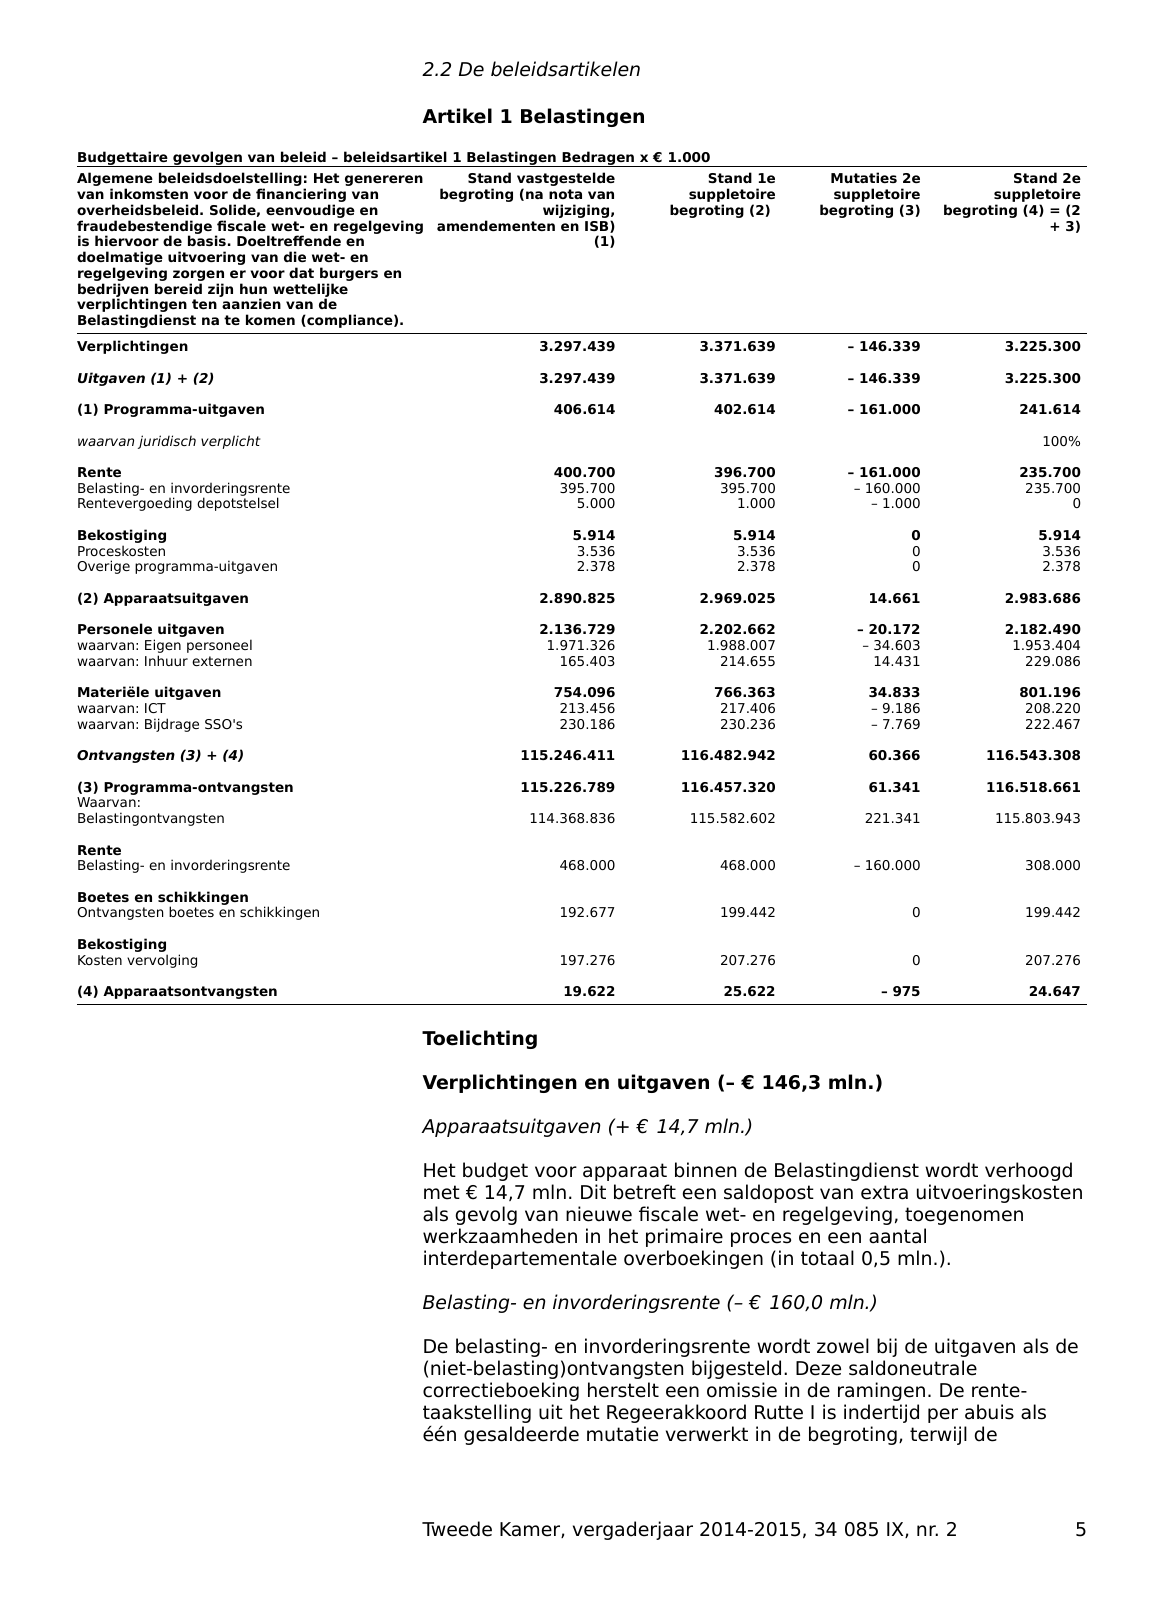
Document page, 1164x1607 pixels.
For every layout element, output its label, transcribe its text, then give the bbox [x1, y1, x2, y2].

table_cell 0 [781, 544, 926, 559]
table_cell 2.378 [621, 559, 781, 575]
table_cell [621, 764, 781, 779]
table_cell 207.276 [926, 953, 1087, 968]
table_cell Bekostiging [77, 528, 430, 543]
table_cell [781, 795, 926, 811]
table_cell [77, 386, 430, 402]
table_cell Belasting- en invorderingsrente [77, 858, 430, 874]
table_cell 801.196 [926, 685, 1087, 701]
table_cell Rente [77, 843, 430, 858]
table_cell waarvan: Inhuur externen [77, 654, 430, 669]
table_cell Rente [77, 465, 430, 481]
table_cell (2) Apparaatsuitgaven [77, 591, 430, 606]
table_cell 3.371.639 [621, 334, 781, 355]
table_cell 116.457.320 [621, 780, 781, 795]
table_cell 396.700 [621, 465, 781, 481]
table_cell 2.378 [430, 559, 621, 575]
table_cell [430, 575, 621, 591]
table_cell 2.378 [926, 559, 1087, 575]
table_cell 406.614 [430, 402, 621, 418]
table_cell Belasting- en invorderingsrente [77, 481, 430, 496]
table_cell Personele uitgaven [77, 622, 430, 638]
table_cell [621, 669, 781, 685]
table_cell [781, 764, 926, 779]
table_cell 230.236 [621, 717, 781, 732]
table_cell waarvan: Bijdrage SSO's [77, 717, 430, 732]
table_cell Ontvangsten (3) + (4) [77, 748, 430, 764]
table_cell Rentevergoeding depotstelsel [77, 496, 430, 512]
table_cell [430, 732, 621, 748]
table_cell 3.297.439 [430, 334, 621, 355]
table_cell [781, 937, 926, 952]
table_cell 222.467 [926, 717, 1087, 732]
table_cell 19.622 [430, 984, 621, 1004]
table_cell [430, 434, 621, 449]
table_cell 3.371.639 [621, 371, 781, 386]
table_cell [430, 827, 621, 842]
table_cell [926, 890, 1087, 905]
table_cell 241.614 [926, 402, 1087, 418]
table_cell [621, 386, 781, 402]
table_cell waarvan: Eigen personeel [77, 638, 430, 654]
table_cell [430, 874, 621, 889]
table_cell [430, 843, 621, 858]
table_cell [430, 968, 621, 984]
table_cell 229.086 [926, 654, 1087, 669]
table_cell [621, 355, 781, 371]
table_cell [781, 512, 926, 528]
table_cell 235.700 [926, 465, 1087, 481]
table_cell [430, 449, 621, 465]
table_cell 5.914 [430, 528, 621, 543]
table_cell – 20.172 [781, 622, 926, 638]
table_cell [926, 764, 1087, 779]
table_cell 2.890.825 [430, 591, 621, 606]
table_cell [781, 434, 926, 449]
table_cell [781, 606, 926, 622]
table_cell 754.096 [430, 685, 621, 701]
table_cell 116.543.308 [926, 748, 1087, 764]
table_cell – 160.000 [781, 481, 926, 496]
table_cell Verplichtingen [77, 334, 430, 355]
table_cell [926, 874, 1087, 889]
table_cell Materiële uitgaven [77, 685, 430, 701]
table_cell [926, 512, 1087, 528]
table_cell [781, 827, 926, 842]
table_cell 402.614 [621, 402, 781, 418]
table_cell [77, 418, 430, 433]
table_cell 1.988.007 [621, 638, 781, 654]
table_cell [430, 355, 621, 371]
table_cell [621, 937, 781, 952]
table_cell Mutaties 2e suppletoire begroting (3) [781, 167, 926, 333]
table_cell 1.971.326 [430, 638, 621, 654]
table_cell – 7.769 [781, 717, 926, 732]
table_cell [781, 968, 926, 984]
table_cell – 160.000 [781, 858, 926, 874]
table_cell [926, 669, 1087, 685]
table_cell 1.953.404 [926, 638, 1087, 654]
table_cell Stand 1e suppletoire begroting (2) [621, 167, 781, 333]
table_cell [781, 386, 926, 402]
table_cell [77, 968, 430, 984]
table_cell 214.655 [621, 654, 781, 669]
table_cell [926, 575, 1087, 591]
table_cell Ontvangsten boetes en schikkingen [77, 905, 430, 921]
table_cell – 9.186 [781, 701, 926, 717]
subtitle Artikel 1 Belastingen [422, 106, 1087, 128]
table_cell [430, 606, 621, 622]
table_cell 0 [781, 528, 926, 543]
table_cell 115.226.789 [430, 780, 621, 795]
table_cell [926, 795, 1087, 811]
table_cell Waarvan: [77, 795, 430, 811]
table_cell 235.700 [926, 481, 1087, 496]
table_cell [781, 669, 926, 685]
table_cell [781, 921, 926, 937]
table_cell Bekostiging [77, 937, 430, 952]
table_cell 199.442 [621, 905, 781, 921]
table_cell [926, 921, 1087, 937]
subtitle Apparaatsuitgaven (+ € 14,7 mln.) [422, 1116, 1087, 1138]
table_cell [926, 732, 1087, 748]
table_cell 115.803.943 [926, 811, 1087, 827]
table_cell 766.363 [621, 685, 781, 701]
table_cell waarvan juridisch verplicht [77, 434, 430, 449]
table_cell 115.246.411 [430, 748, 621, 764]
table_cell 0 [781, 953, 926, 968]
table_cell 0 [926, 496, 1087, 512]
table_cell 116.518.661 [926, 780, 1087, 795]
table_cell 230.186 [430, 717, 621, 732]
table_cell [77, 827, 430, 842]
text De belasting- en invorderingsrente wordt zowel bij de uitgaven als de (niet-belasting)ontvangsten bijgesteld. Deze saldoneutrale correctieboeking herstelt een omissie in de ramingen. De rente-taakstelling uit het Regeerakkoord Rutte I is indertijd per abuis als één gesaldeerde mutatie verwerkt in de begroting, terwijl de [422, 1336, 1087, 1446]
table_cell [77, 669, 430, 685]
table_cell Overige programma-uitgaven [77, 559, 430, 575]
table_cell 217.406 [621, 701, 781, 717]
table_cell 34.833 [781, 685, 926, 701]
table_cell [430, 764, 621, 779]
table_cell [430, 795, 621, 811]
table_cell 2.969.025 [621, 591, 781, 606]
table_cell 14.661 [781, 591, 926, 606]
table_cell 3.225.300 [926, 371, 1087, 386]
table_cell 2.182.490 [926, 622, 1087, 638]
table_cell – 146.339 [781, 334, 926, 355]
table_cell Proceskosten [77, 544, 430, 559]
table_cell waarvan: ICT [77, 701, 430, 717]
table_cell [77, 355, 430, 371]
table_cell 14.431 [781, 654, 926, 669]
table_cell [781, 874, 926, 889]
table_cell 60.366 [781, 748, 926, 764]
table_cell 25.622 [621, 984, 781, 1004]
table_cell [621, 921, 781, 937]
table_cell (4) Apparaatsontvangsten [77, 984, 430, 1004]
table_cell 115.582.602 [621, 811, 781, 827]
table_cell 395.700 [621, 481, 781, 496]
table_cell [621, 449, 781, 465]
table_cell [781, 890, 926, 905]
table_cell 2.983.686 [926, 591, 1087, 606]
table_cell [926, 449, 1087, 465]
table_cell [430, 937, 621, 952]
table_cell [621, 434, 781, 449]
table_cell [781, 575, 926, 591]
table_cell 116.482.942 [621, 748, 781, 764]
table_cell [926, 843, 1087, 858]
table_cell 114.368.836 [430, 811, 621, 827]
table_cell – 1.000 [781, 496, 926, 512]
table_cell [621, 827, 781, 842]
table_cell [926, 937, 1087, 952]
table_cell [926, 968, 1087, 984]
table_cell (1) Programma-uitgaven [77, 402, 430, 418]
table_cell [926, 386, 1087, 402]
table_cell 3.297.439 [430, 371, 621, 386]
table_cell 192.677 [430, 905, 621, 921]
table_cell [621, 843, 781, 858]
table_cell [621, 890, 781, 905]
subtitle Belasting- en invorderingsrente (– € 160,0 mln.) [422, 1292, 1087, 1314]
table_cell [77, 874, 430, 889]
table_cell 468.000 [621, 858, 781, 874]
table_cell – 975 [781, 984, 926, 1004]
table_cell 208.220 [926, 701, 1087, 717]
table_cell Algemene beleidsdoelstelling: Het genereren van inkomsten voor de financiering van overheidsbeleid. Solide, eenvoudige en fraudebestendige fiscale wet- en regelgeving is hiervoor de basis. Doeltreffende en doelmatige uitvoering van die wet- en regelgeving zorgen er voor dat burgers en bedrijven bereid zijn hun wettelijke verplichtingen ten aanzien van de Belastingdienst na te komen (compliance). [77, 167, 430, 333]
table_cell [621, 795, 781, 811]
table_cell – 161.000 [781, 465, 926, 481]
table_cell [621, 418, 781, 433]
table_cell [430, 418, 621, 433]
table_header Budgettaire gevolgen van beleid – beleidsartikel 1 Belastingen Bedragen x € 1.000 [77, 150, 1087, 166]
table_cell 100% [926, 434, 1087, 449]
text Het budget voor apparaat binnen de Belastingdienst wordt verhoogd met € 14,7 mln. Dit betreft een saldopost van extra uitvoeringskosten als gevolg van nieuwe fiscale wet- en regelgeving, toegenomen werkzaamheden in het primaire proces en een aantal interdepartementale overboekingen (in totaal 0,5 mln.). [422, 1160, 1087, 1270]
table_cell Boetes en schikkingen [77, 890, 430, 905]
table_cell 199.442 [926, 905, 1087, 921]
table_cell [781, 418, 926, 433]
table_cell [77, 575, 430, 591]
table_cell [621, 874, 781, 889]
table_cell 3.536 [430, 544, 621, 559]
table_cell 5.000 [430, 496, 621, 512]
table_cell 468.000 [430, 858, 621, 874]
table_cell 61.341 [781, 780, 926, 795]
table_cell – 146.339 [781, 371, 926, 386]
table_cell 0 [781, 559, 926, 575]
subtitle Verplichtingen en uitgaven (– € 146,3 mln.) [422, 1072, 1087, 1094]
table_cell [621, 732, 781, 748]
table_cell 3.536 [621, 544, 781, 559]
table_cell [926, 355, 1087, 371]
table_cell – 34.603 [781, 638, 926, 654]
table_cell [430, 386, 621, 402]
table_cell 3.536 [926, 544, 1087, 559]
table_cell 24.647 [926, 984, 1087, 1004]
table_cell [781, 843, 926, 858]
table_cell Stand vastgestelde begroting (na nota van wijziging, amendementen en ISB) (1) [430, 167, 621, 333]
table_cell – 161.000 [781, 402, 926, 418]
table_cell 400.700 [430, 465, 621, 481]
table_cell [430, 921, 621, 937]
table_cell Kosten vervolging [77, 953, 430, 968]
table_cell [621, 968, 781, 984]
table_cell 221.341 [781, 811, 926, 827]
table_cell [77, 732, 430, 748]
table_cell Belastingontvangsten [77, 811, 430, 827]
subtitle 2.2 De beleidsartikelen [422, 59, 1087, 81]
table_cell (3) Programma-ontvangsten [77, 780, 430, 795]
table_cell [781, 449, 926, 465]
table_cell 165.403 [430, 654, 621, 669]
table_cell 1.000 [621, 496, 781, 512]
table_cell [430, 890, 621, 905]
table_cell [77, 449, 430, 465]
table_cell [77, 512, 430, 528]
table_cell 395.700 [430, 481, 621, 496]
table_cell 197.276 [430, 953, 621, 968]
table_cell 213.456 [430, 701, 621, 717]
table_cell 5.914 [621, 528, 781, 543]
table_cell [926, 418, 1087, 433]
table_cell [77, 764, 430, 779]
table_cell [430, 669, 621, 685]
table_cell [926, 606, 1087, 622]
table_cell [77, 921, 430, 937]
table_cell [926, 827, 1087, 842]
table_cell 207.276 [621, 953, 781, 968]
table_cell [77, 606, 430, 622]
table_cell Stand 2e suppletoire begroting (4) = (2 + 3) [926, 167, 1087, 333]
table_cell [621, 512, 781, 528]
table_cell [621, 575, 781, 591]
table_cell [781, 355, 926, 371]
table_cell 308.000 [926, 858, 1087, 874]
subtitle Toelichting [422, 1028, 1087, 1049]
table_cell 0 [781, 905, 926, 921]
table_cell [430, 512, 621, 528]
table_cell [621, 606, 781, 622]
table_cell 2.136.729 [430, 622, 621, 638]
table_cell 3.225.300 [926, 334, 1087, 355]
table_cell Uitgaven (1) + (2) [77, 371, 430, 386]
table_cell 5.914 [926, 528, 1087, 543]
table_cell 2.202.662 [621, 622, 781, 638]
table_cell [781, 732, 926, 748]
